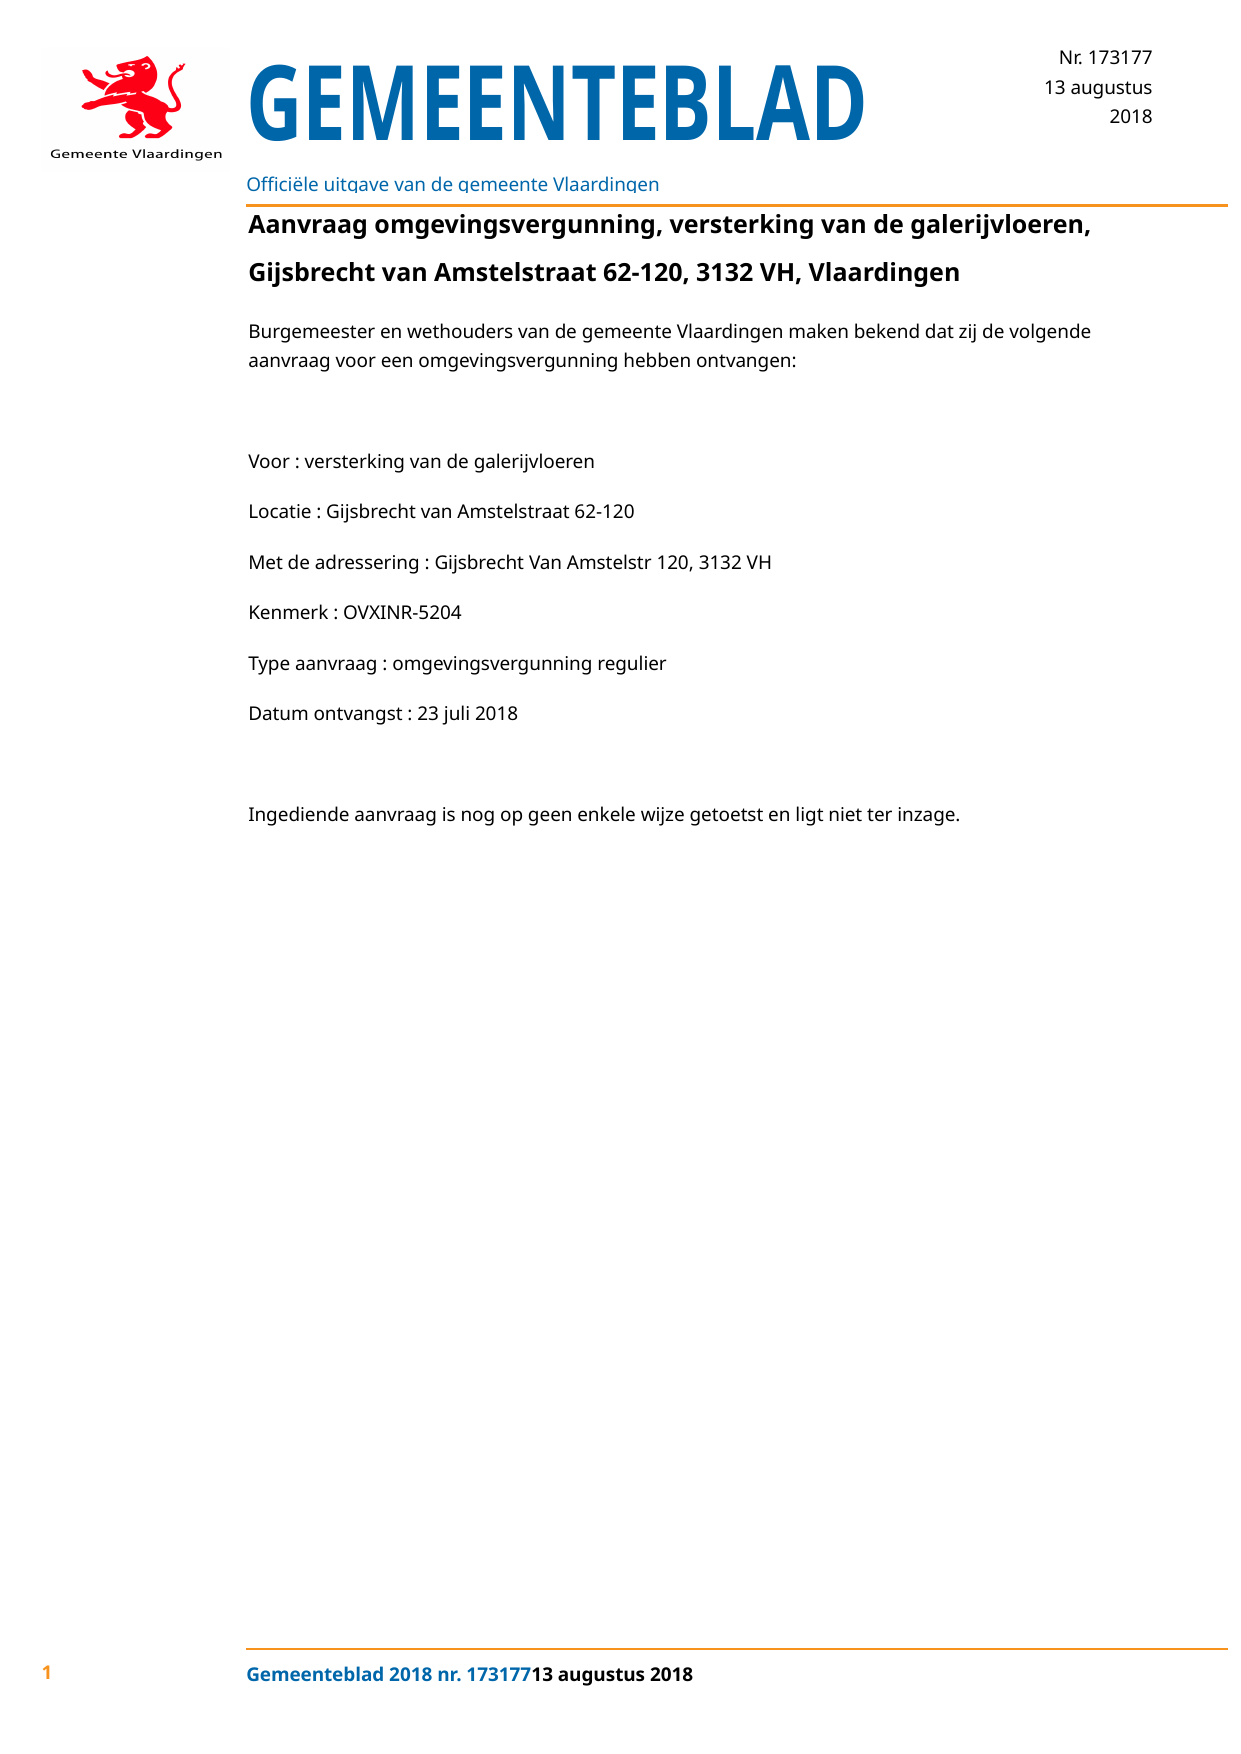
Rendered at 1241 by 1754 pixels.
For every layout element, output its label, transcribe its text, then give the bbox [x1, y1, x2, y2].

text Locatie : Gijsbrecht van Amstelstraat 62-120 [248, 499, 1152, 524]
picture [41, 47, 231, 172]
text Aanvraag omgevingsvergunning, versterking van de galerijvloeren, Gijsbrecht van Amstelstraat 62-120, 3132 VH, Vlaardingen [248, 207, 1152, 288]
text Type aanvraag : omgevingsvergunning regulier [248, 650, 1152, 676]
text Burgemeester en wethouders van de gemeente Vlaardingen maken bekend dat zij de volgende aanvraag voor een omgevingsvergunning hebben ontvangen: [248, 318, 1152, 373]
text Datum ontvangst : 23 juli 2018 [248, 700, 1152, 726]
text Ingediende aanvraag is nog op geen enkele wijze getoetst en ligt niet ter inzage. [248, 801, 1152, 827]
text Voor : versterking van de galerijvloeren [248, 448, 1152, 474]
text Met de adressering : Gijsbrecht Van Amstelstr 120, 3132 VH [248, 549, 1152, 575]
text Kenmerk : OVXINR-5204 [248, 599, 1152, 625]
